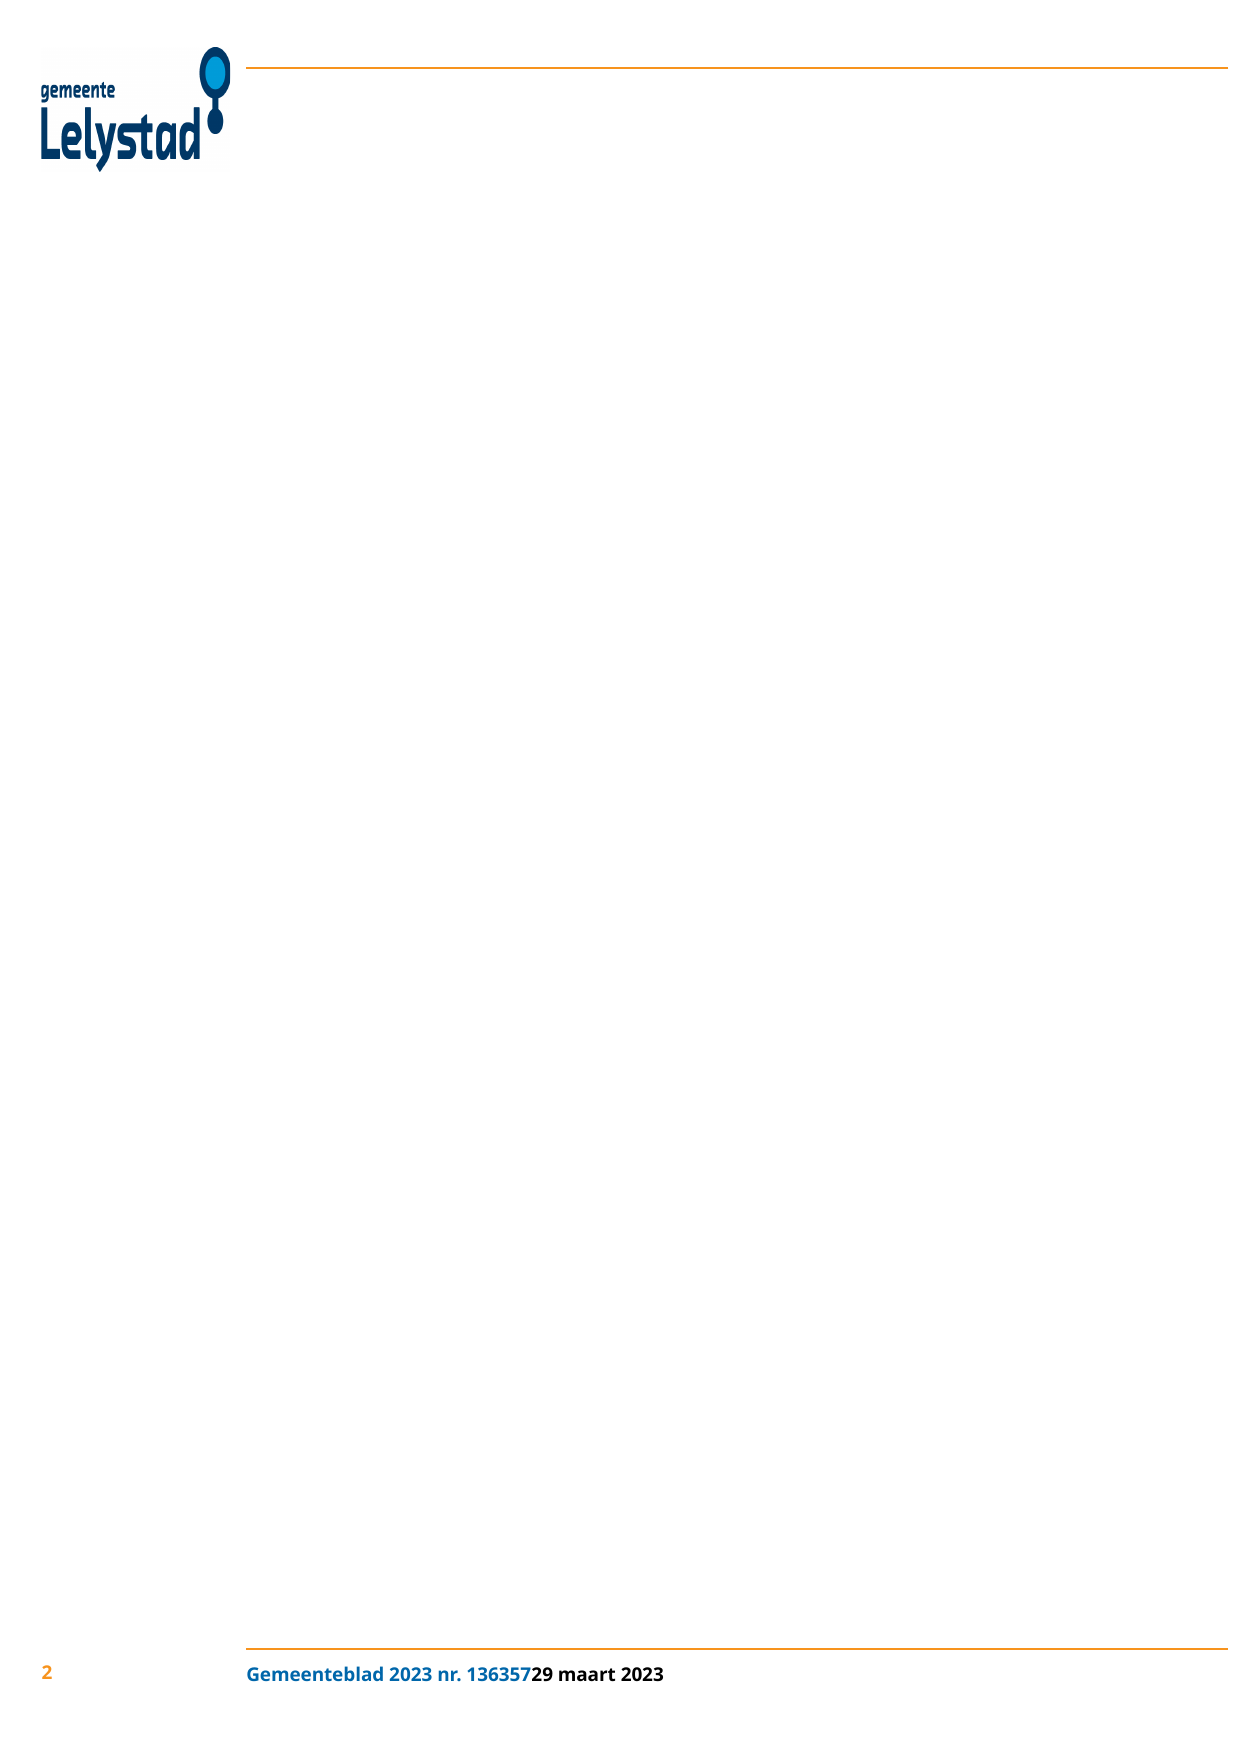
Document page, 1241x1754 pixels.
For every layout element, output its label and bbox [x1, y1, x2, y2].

picture [41, 47, 231, 172]
